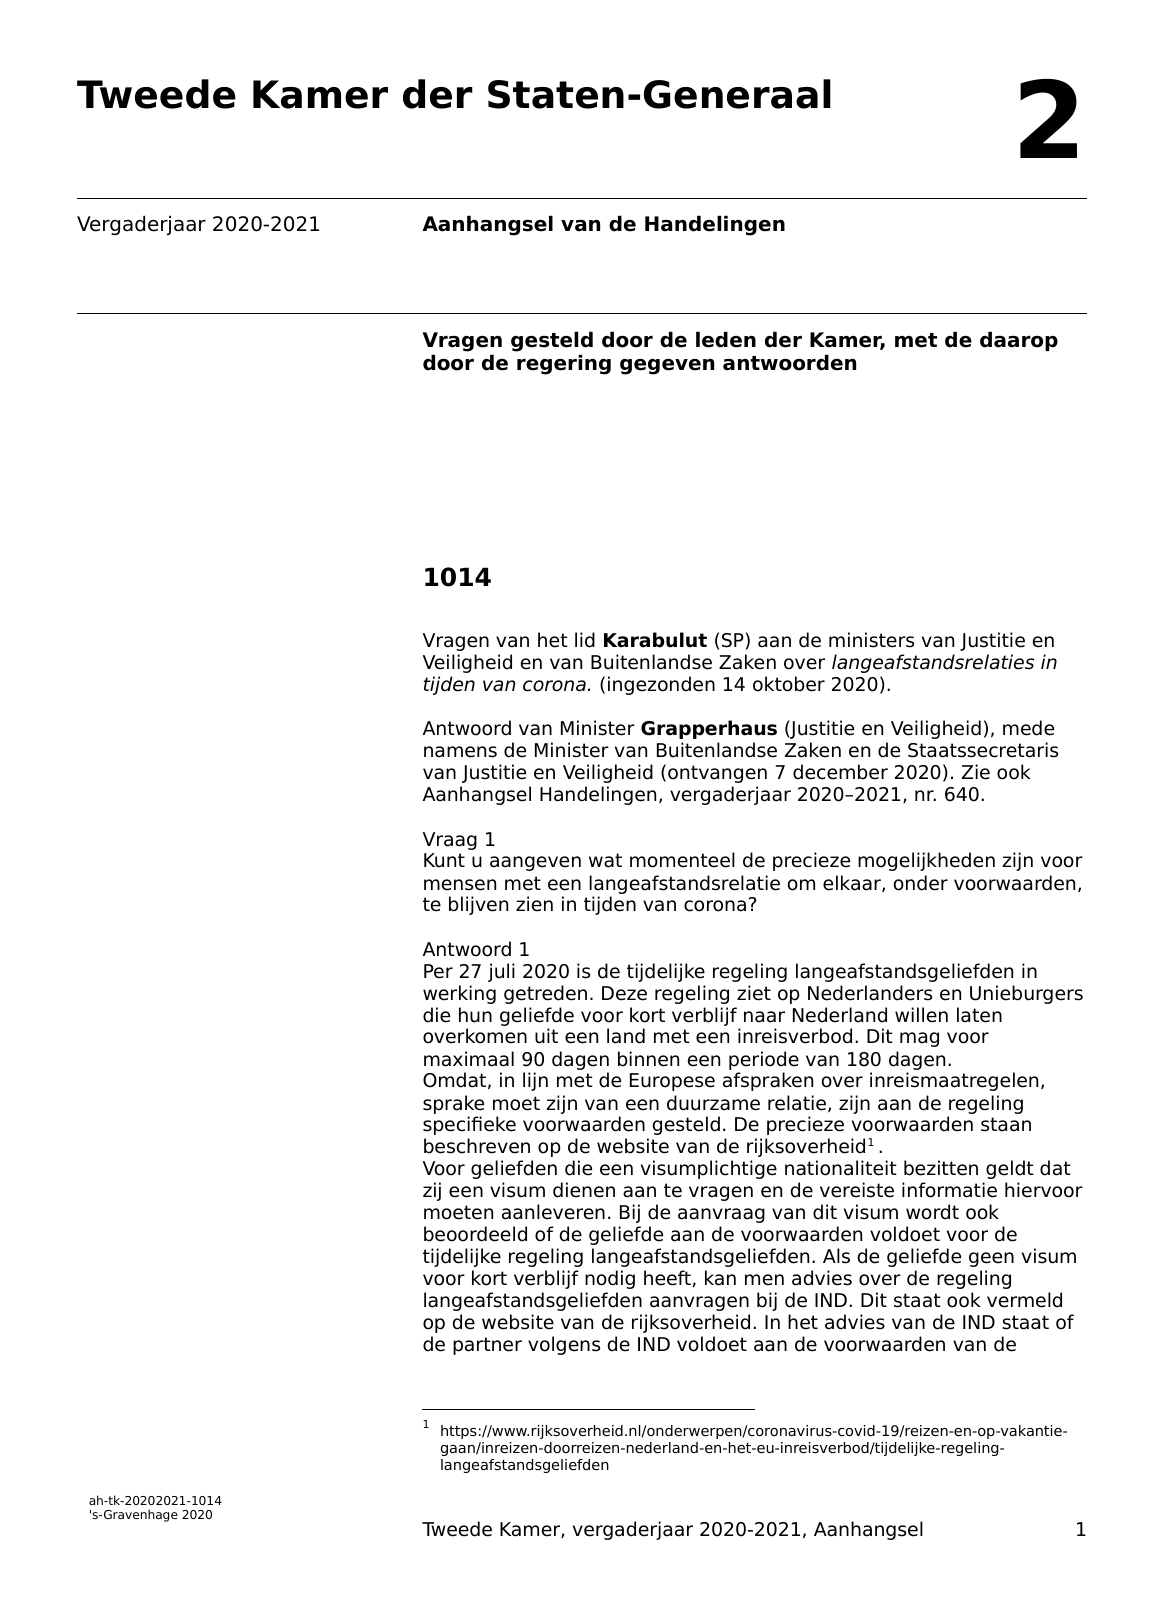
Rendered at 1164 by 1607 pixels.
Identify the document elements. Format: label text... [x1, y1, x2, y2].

text 's-Gravenhage 2020 [88, 1508, 323, 1522]
text Kunt u aangeven wat momenteel de precieze mogelijkheden zijn voor mensen met een langeafstandsrelatie om elkaar, onder voorwaarden, te blijven zien in tijden van corona? [422, 850, 1087, 916]
table_cell Aanhangsel van de Handelingen [422, 199, 1087, 313]
text Omdat, in lijn met de Europese afspraken over inreismaatregelen, sprake moet zijn van een duurzame relatie, zijn aan de regeling specifieke voorwaarden gesteld. De precieze voorwaarden staan beschreven op de website van de rijksoverheid. [422, 1070, 1087, 1158]
table_cell Vergaderjaar 2020-2021 [77, 199, 422, 313]
table_header 2 [886, 59, 1087, 198]
table_cell Vragen gesteld door de leden der Kamer, met de daarop door de regering gegeven antwoorden [422, 314, 1087, 375]
text https://www.rijksoverheid.nl/onderwerpen/coronavirus-covid-19/reizen-en-op-vakantie-gaan/inreizen-doorreizen-nederland-en-het-eu-inreisverbod/tijdelijke-regeling-langeafstandsgeliefden [422, 1418, 1087, 1474]
text Vraag 1 [422, 828, 1087, 850]
text Voor geliefden die een visumplichtige nationaliteit bezitten geldt dat zij een visum dienen aan te vragen en de vereiste informatie hiervoor moeten aanleveren. Bij de aanvraag van dit visum wordt ook beoordeeld of de geliefde aan de voorwaarden voldoet voor de tijdelijke regeling langeafstandsgeliefden. Als de geliefde geen visum voor kort verblijf nodig heeft, kan men advies over de regeling langeafstandsgeliefden aanvragen bij de IND. Dit staat ook vermeld op de website van de rijksoverheid. In het advies van de IND staat of de partner volgens de IND voldoet aan de voorwaarden van de [422, 1158, 1087, 1356]
text 1014 [422, 563, 1087, 592]
text ah-tk-20202021-1014 [88, 1494, 323, 1508]
text Antwoord van Minister Grapperhaus (Justitie en Veiligheid), mede namens de Minister van Buitenlandse Zaken en de Staatssecretaris van Justitie en Veiligheid (ontvangen 7 december 2020). Zie ook Aanhangsel Handelingen, vergaderjaar 2020–2021, nr. 640. [422, 718, 1087, 806]
table_cell [77, 314, 422, 375]
text Per 27 juli 2020 is de tijdelijke regeling langeafstandsgeliefden in werking getreden. Deze regeling ziet op Nederlanders en Unieburgers die hun geliefde voor kort verblijf naar Nederland willen laten overkomen uit een land met een inreisverbod. Dit mag voor maximaal 90 dagen binnen een periode van 180 dagen. [422, 961, 1087, 1070]
text Vragen van het lid Karabulut (SP) aan de ministers van Justitie en Veiligheid en van Buitenlandse Zaken over langeafstandsrelaties in tijden van corona. (ingezonden 14 oktober 2020). [422, 630, 1087, 696]
text Antwoord 1 [422, 938, 1087, 961]
table_header Tweede Kamer der Staten-Generaal [77, 59, 886, 198]
